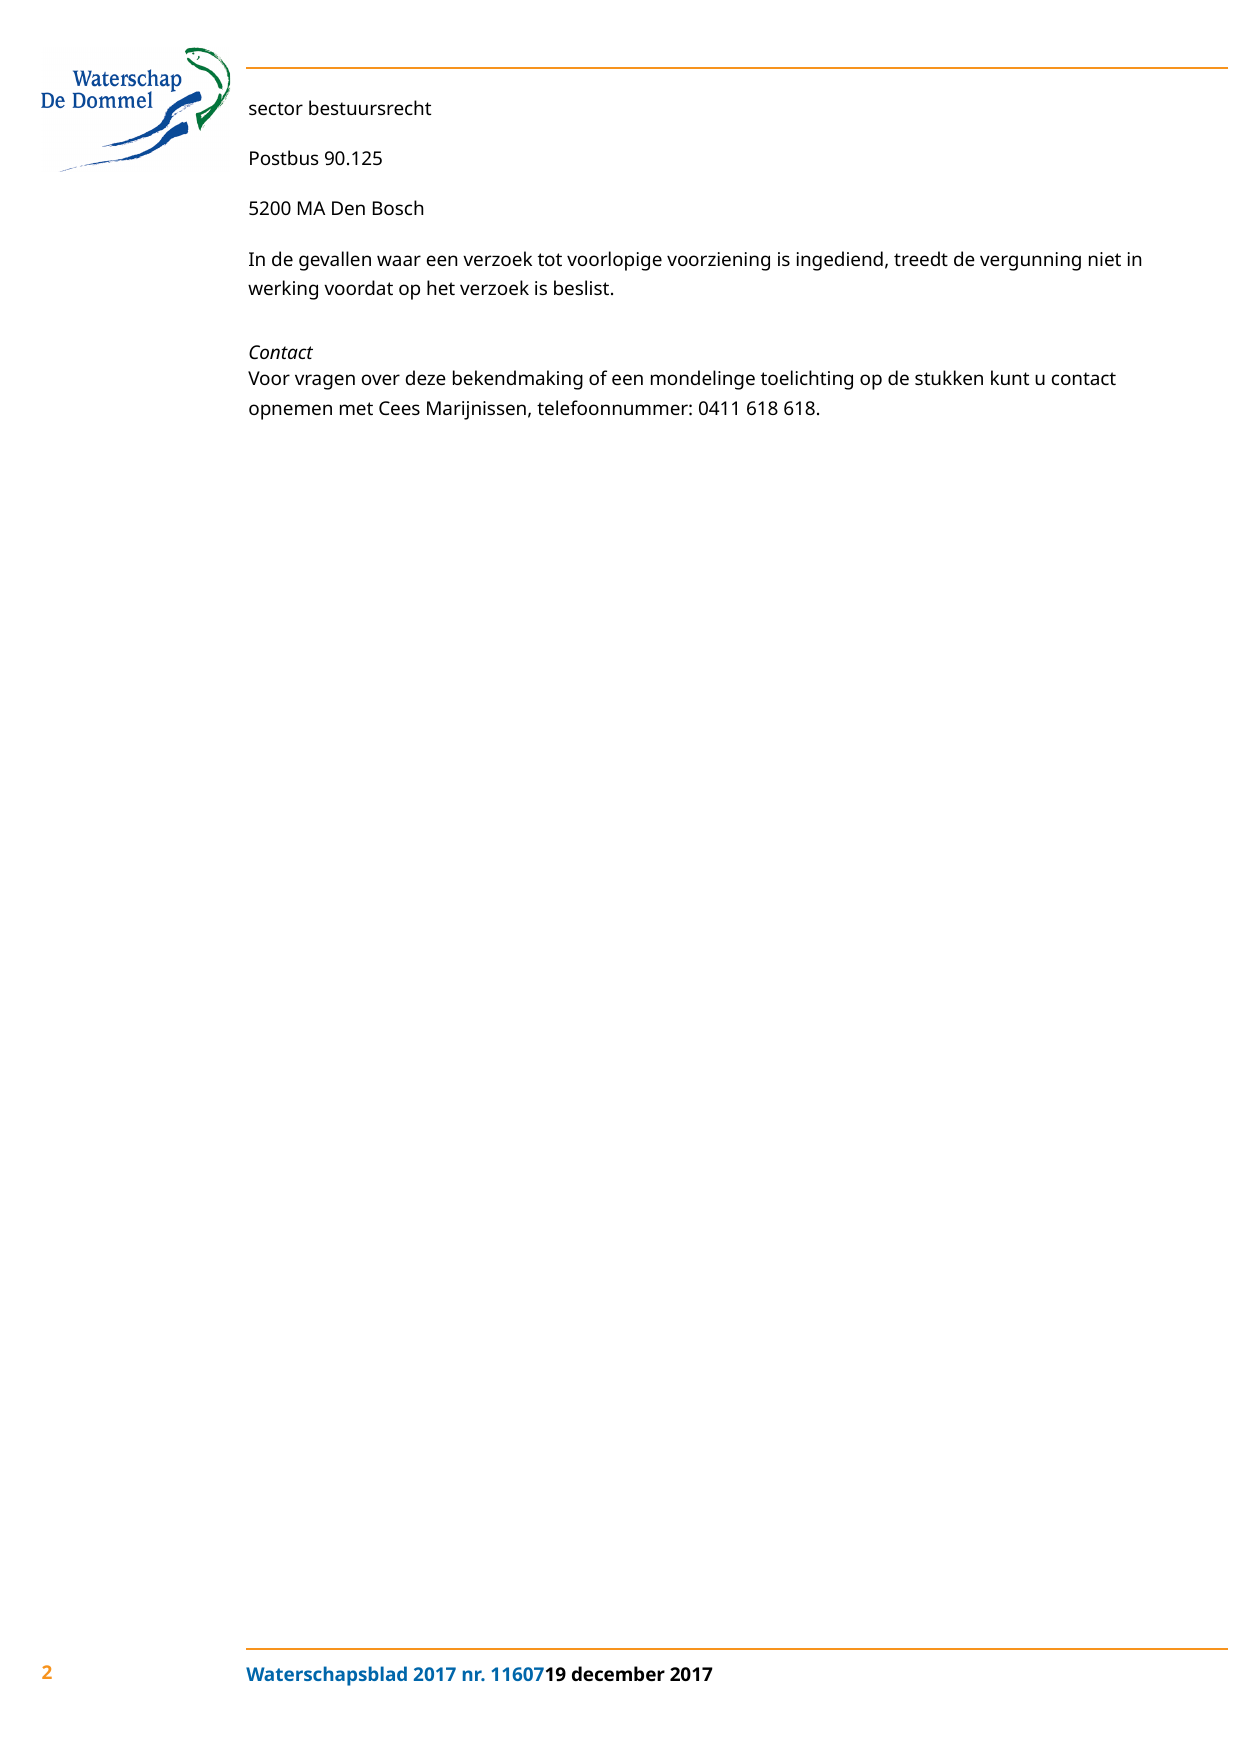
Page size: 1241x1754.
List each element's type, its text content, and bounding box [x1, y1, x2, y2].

text In de gevallen waar een verzoek tot voorlopige voorziening is ingediend, treedt de vergunning niet in werking voordat op het verzoek is beslist. [248, 246, 1152, 301]
text Postbus 90.125 [248, 145, 1152, 171]
text 5200 MA Den Bosch [248, 196, 1152, 221]
text sector bestuursrecht [248, 95, 1152, 121]
text Voor vragen over deze bekendmaking of een mondelinge toelichting op de stukken kunt u contact opnemen met Cees Marijnissen, telefoonnummer: 0411 618 618. [248, 365, 1152, 421]
picture [41, 47, 231, 172]
text Contact [248, 339, 1152, 365]
